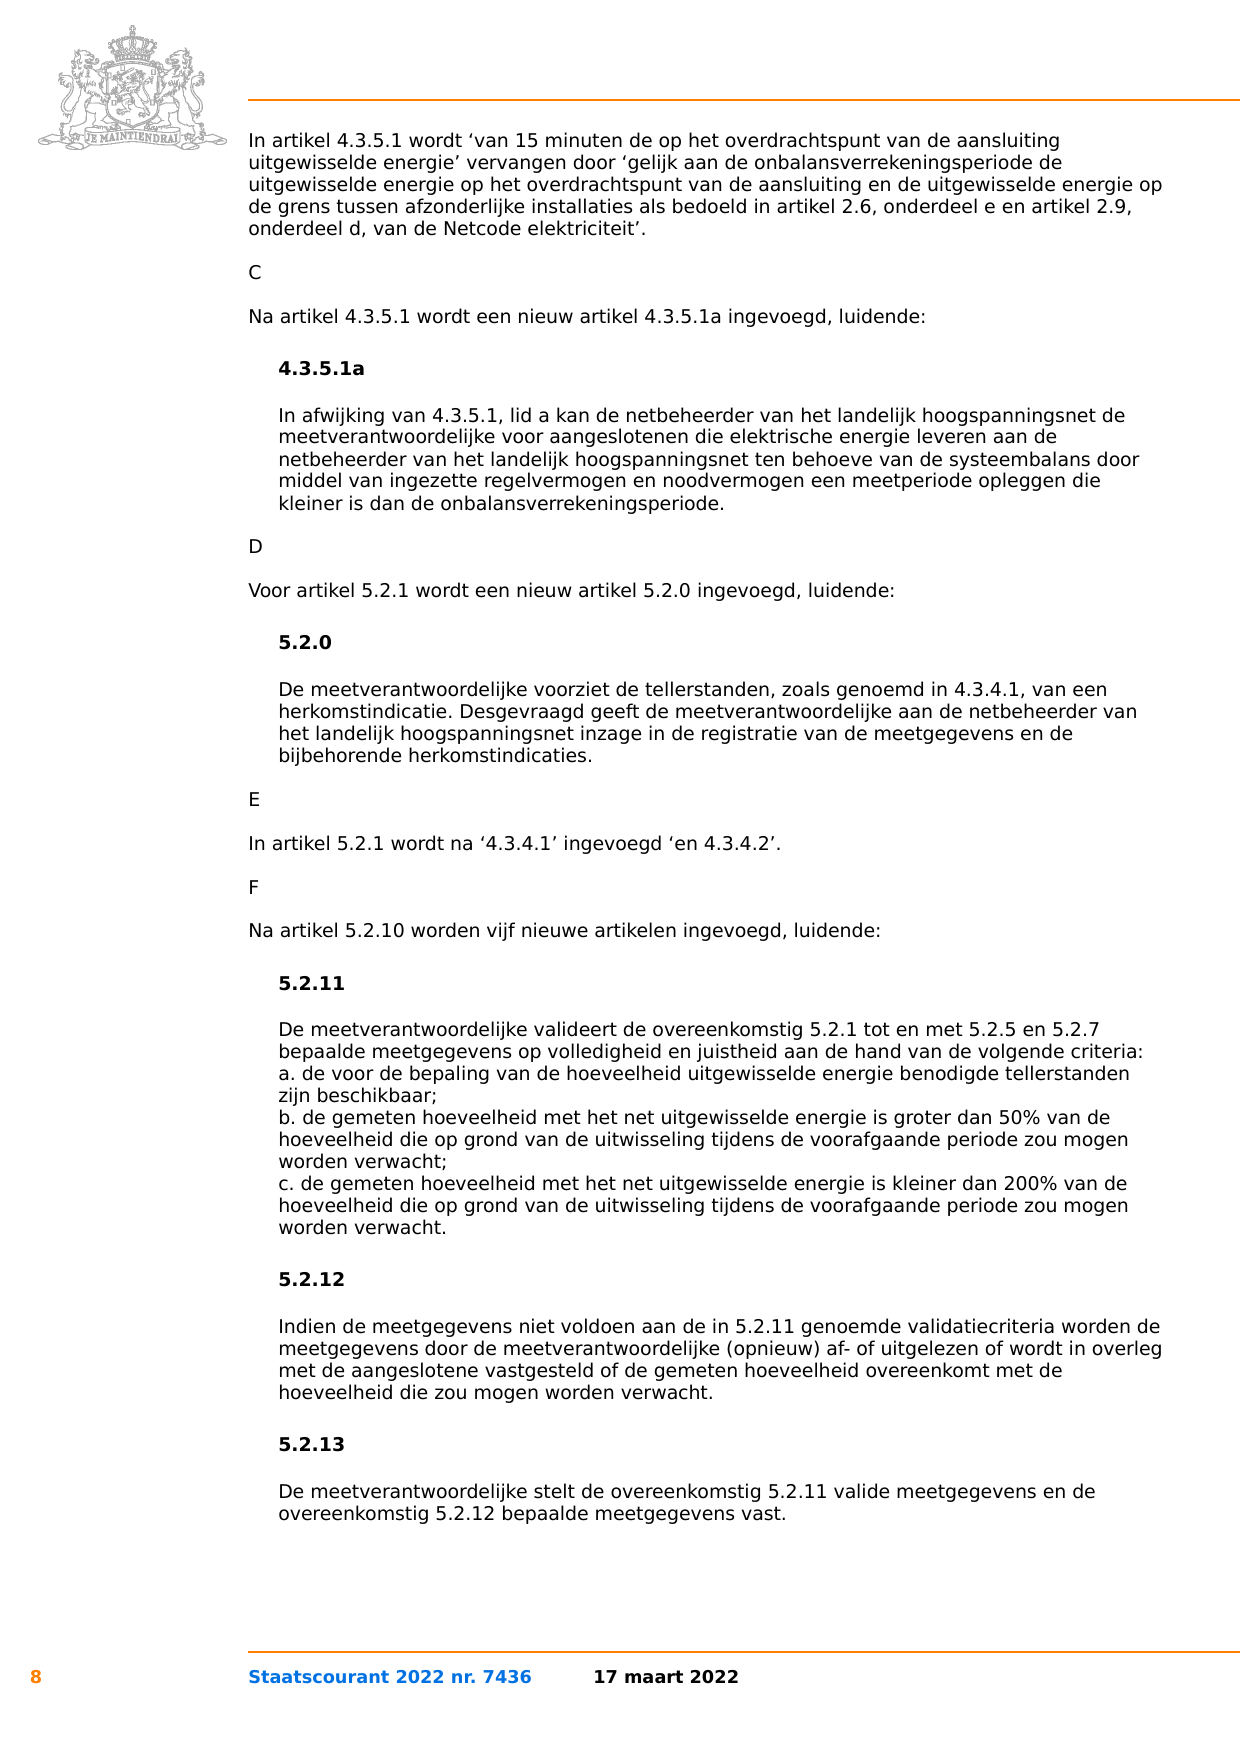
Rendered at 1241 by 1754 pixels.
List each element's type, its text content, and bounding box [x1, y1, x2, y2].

subtitle 5.2.0 [278, 632, 1163, 654]
subtitle 4.3.5.1a [278, 357, 1163, 379]
picture [38, 25, 227, 150]
text Voor artikel 5.2.1 wordt een nieuw artikel 5.2.0 ingevoegd, luidende: [248, 580, 1163, 602]
text In artikel 5.2.1 wordt na ‘4.3.4.1’ ingevoegd ‘en 4.3.4.2’. [248, 833, 1163, 855]
text In afwijking van 4.3.5.1, lid a kan de netbeheerder van het landelijk hoogspanningsnet de meetverantwoordelijke voor aangeslotenen die elektrische energie leveren aan de netbeheerder van het landelijk hoogspanningsnet ten behoeve van de systeembalans door middel van ingezette regelvermogen en noodvermogen een meetperiode opleggen die kleiner is dan de onbalansverrekeningsperiode. [278, 404, 1163, 514]
text Na artikel 4.3.5.1 wordt een nieuw artikel 4.3.5.1a ingevoegd, luidende: [248, 306, 1163, 327]
subtitle 5.2.11 [278, 972, 1163, 994]
subtitle 5.2.12 [278, 1269, 1163, 1291]
text D [248, 536, 1163, 558]
subtitle 5.2.13 [278, 1434, 1163, 1456]
text In artikel 4.3.5.1 wordt ‘van 15 minuten de op het overdrachtspunt van de aansluiting uitgewisselde energie’ vervangen door ‘gelijk aan de onbalansverrekeningsperiode de uitgewisselde energie op het overdrachtspunt van de aansluiting en de uitgewisselde energie op de grens tussen afzonderlijke installaties als bedoeld in artikel 2.6, onderdeel e en artikel 2.9, onderdeel d, van de Netcode elektriciteit’. [248, 130, 1163, 240]
text E [248, 789, 1163, 811]
text De meetverantwoordelijke stelt de overeenkomstig 5.2.11 valide meetgegevens en de overeenkomstig 5.2.12 bepaalde meetgegevens vast. [278, 1481, 1163, 1525]
text b. de gemeten hoeveelheid met het net uitgewisselde energie is groter dan 50% van de hoeveelheid die op grond van de uitwisseling tijdens de voorafgaande periode zou mogen worden verwacht; [278, 1107, 1163, 1173]
text De meetverantwoordelijke valideert de overeenkomstig 5.2.1 tot en met 5.2.5 en 5.2.7 bepaalde meetgegevens op volledigheid en juistheid aan de hand van de volgende criteria: [278, 1019, 1163, 1063]
text C [248, 262, 1163, 284]
text Indien de meetgegevens niet voldoen aan de in 5.2.11 genoemde validatiecriteria worden de meetgegevens door de meetverantwoordelijke (opnieuw) af- of uitgelezen of wordt in overleg met de aangeslotene vastgesteld of de gemeten hoeveelheid overeenkomt met de hoeveelheid die zou mogen worden verwacht. [278, 1316, 1163, 1404]
text De meetverantwoordelijke voorziet de tellerstanden, zoals genoemd in 4.3.4.1, van een herkomstindicatie. Desgevraagd geeft de meetverantwoordelijke aan de netbeheerder van het landelijk hoogspanningsnet inzage in de registratie van de meetgegevens en de bijbehorende herkomstindicaties. [278, 679, 1163, 767]
text c. de gemeten hoeveelheid met het net uitgewisselde energie is kleiner dan 200% van de hoeveelheid die op grond van de uitwisseling tijdens de voorafgaande periode zou mogen worden verwacht. [278, 1173, 1163, 1239]
text F [248, 877, 1163, 898]
text Na artikel 5.2.10 worden vijf nieuwe artikelen ingevoegd, luidende: [248, 920, 1163, 942]
text a. de voor de bepaling van de hoeveelheid uitgewisselde energie benodigde tellerstanden zijn beschikbaar; [278, 1063, 1163, 1107]
